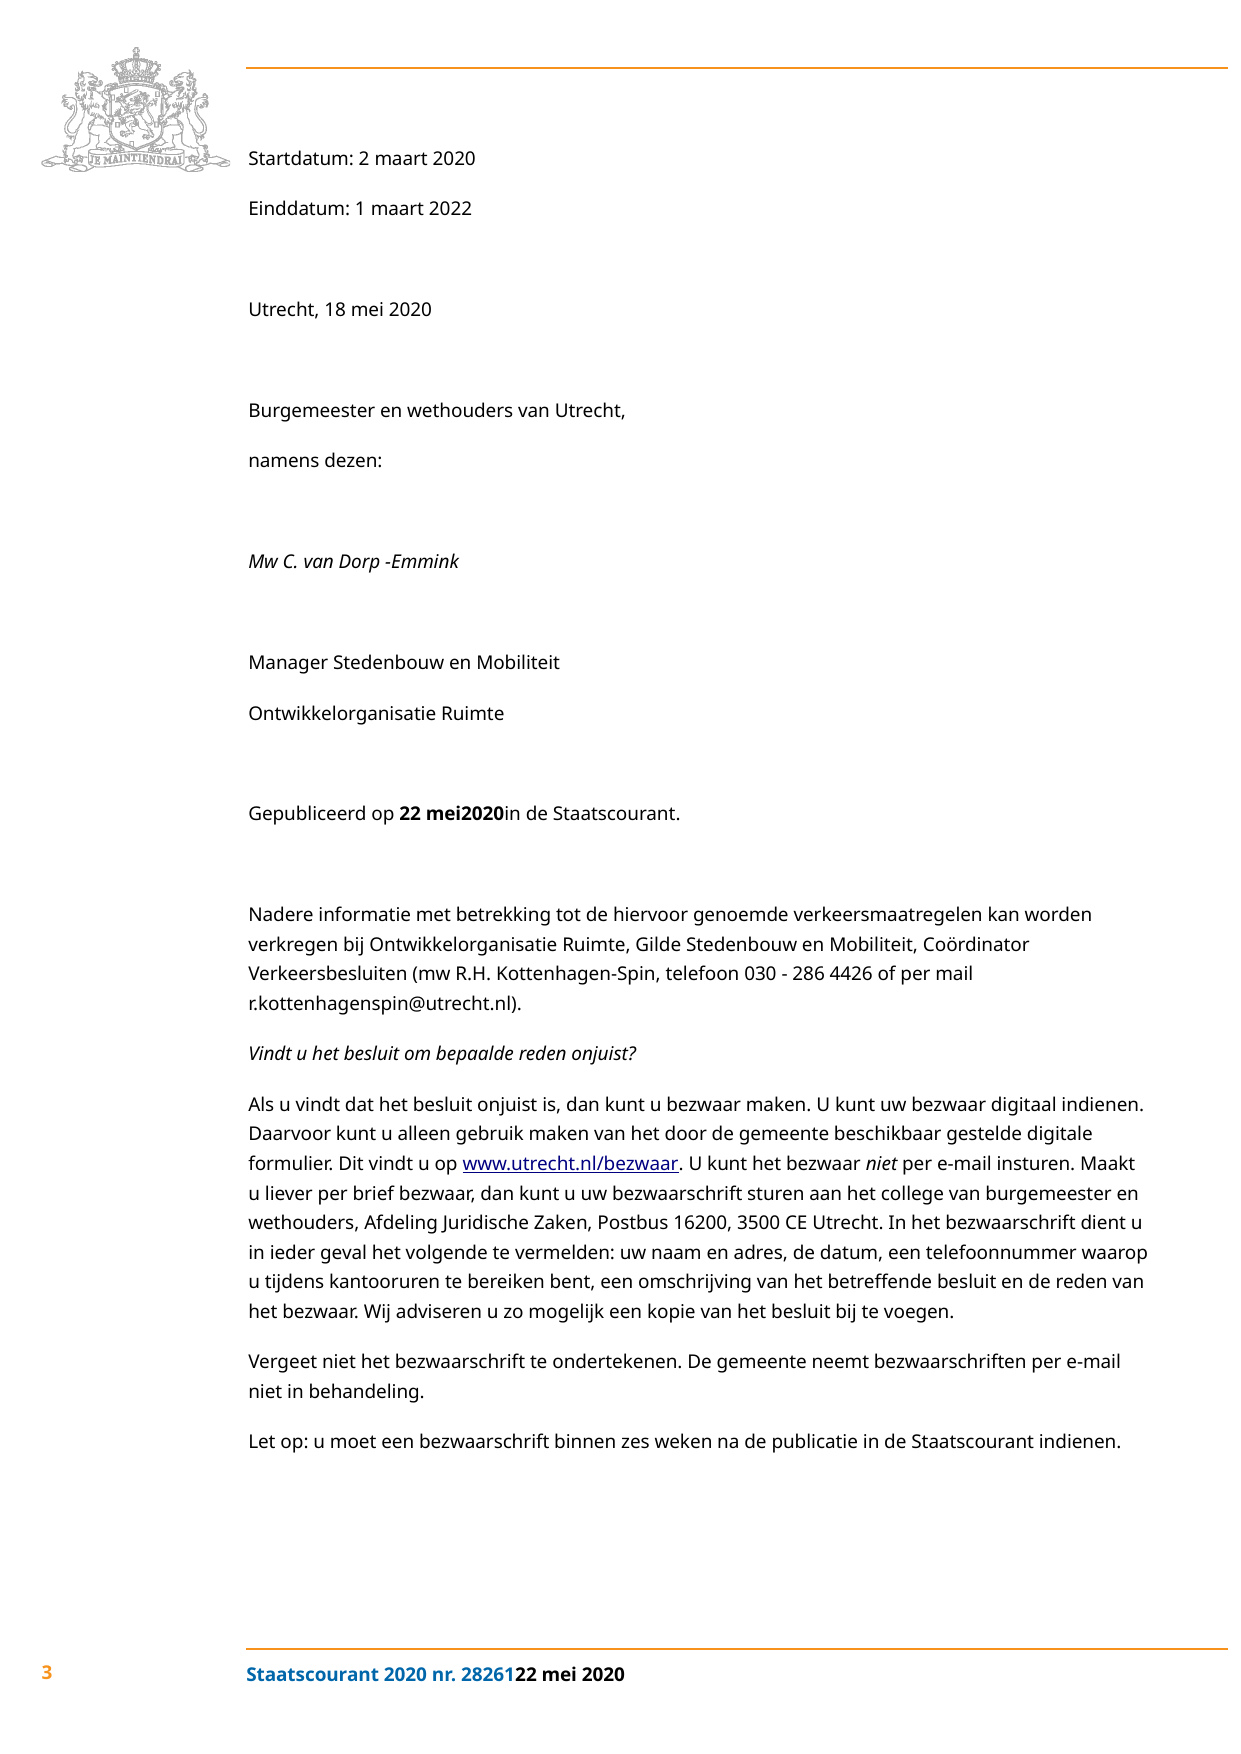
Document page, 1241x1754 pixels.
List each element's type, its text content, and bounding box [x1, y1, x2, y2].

text Gepubliceerd op 22 mei2020in de Staatscourant. [248, 801, 1152, 826]
text Utrecht, 18 mei 2020 [248, 296, 1152, 322]
text Let op: u moet een bezwaarschrift binnen zes weken na de publicatie in de Staatscourant indienen. [248, 1428, 1152, 1454]
text Manager Stedenbouw en Mobiliteit [248, 649, 1152, 675]
text namens dezen: [248, 448, 1152, 473]
text Mw C. van Dorp -Emmink [248, 548, 1152, 574]
text Ontwikkelorganisatie Ruimte [248, 700, 1152, 726]
text Vindt u het besluit om bepaalde reden onjuist? [248, 1041, 1152, 1066]
picture [41, 47, 231, 172]
text Einddatum: 1 maart 2022 [248, 196, 1152, 221]
text Nadere informatie met betrekking tot de hiervoor genoemde verkeersmaatregelen kan worden verkregen bij Ontwikkelorganisatie Ruimte, Gilde Stedenbouw en Mobiliteit, Coördinator Verkeersbesluiten (mw R.H. Kottenhagen-Spin, telefoon 030 - 286 4426 of per mail r.kottenhagenspin@utrecht.nl). [248, 901, 1152, 1016]
text Als u vindt dat het besluit onjuist is, dan kunt u bezwaar maken. U kunt uw bezwaar digitaal indienen. Daarvoor kunt u alleen gebruik maken van het door de gemeente beschikbaar gestelde digitale formulier. Dit vindt u op www.utrecht.nl/bezwaar. U kunt het bezwaar niet per e-mail insturen. Maakt u liever per brief bezwaar, dan kunt u uw bezwaarschrift sturen aan het college van burgemeester en wethouders, Afdeling Juridische Zaken, Postbus 16200, 3500 CE Utrecht. In het bezwaarschrift dient u in ieder geval het volgende te vermelden: uw naam en adres, de datum, een telefoonnummer waarop u tijdens kantooruren te bereiken bent, een omschrijving van het betreffende besluit en de reden van het bezwaar. Wij adviseren u zo mogelijk een kopie van het besluit bij te voegen. [248, 1091, 1152, 1324]
text Burgemeester en wethouders van Utrecht, [248, 397, 1152, 423]
text Vergeet niet het bezwaarschrift te ondertekenen. De gemeente neemt bezwaarschriften per e-mail niet in behandeling. [248, 1348, 1152, 1404]
text Startdatum: 2 maart 2020 [248, 145, 1152, 171]
